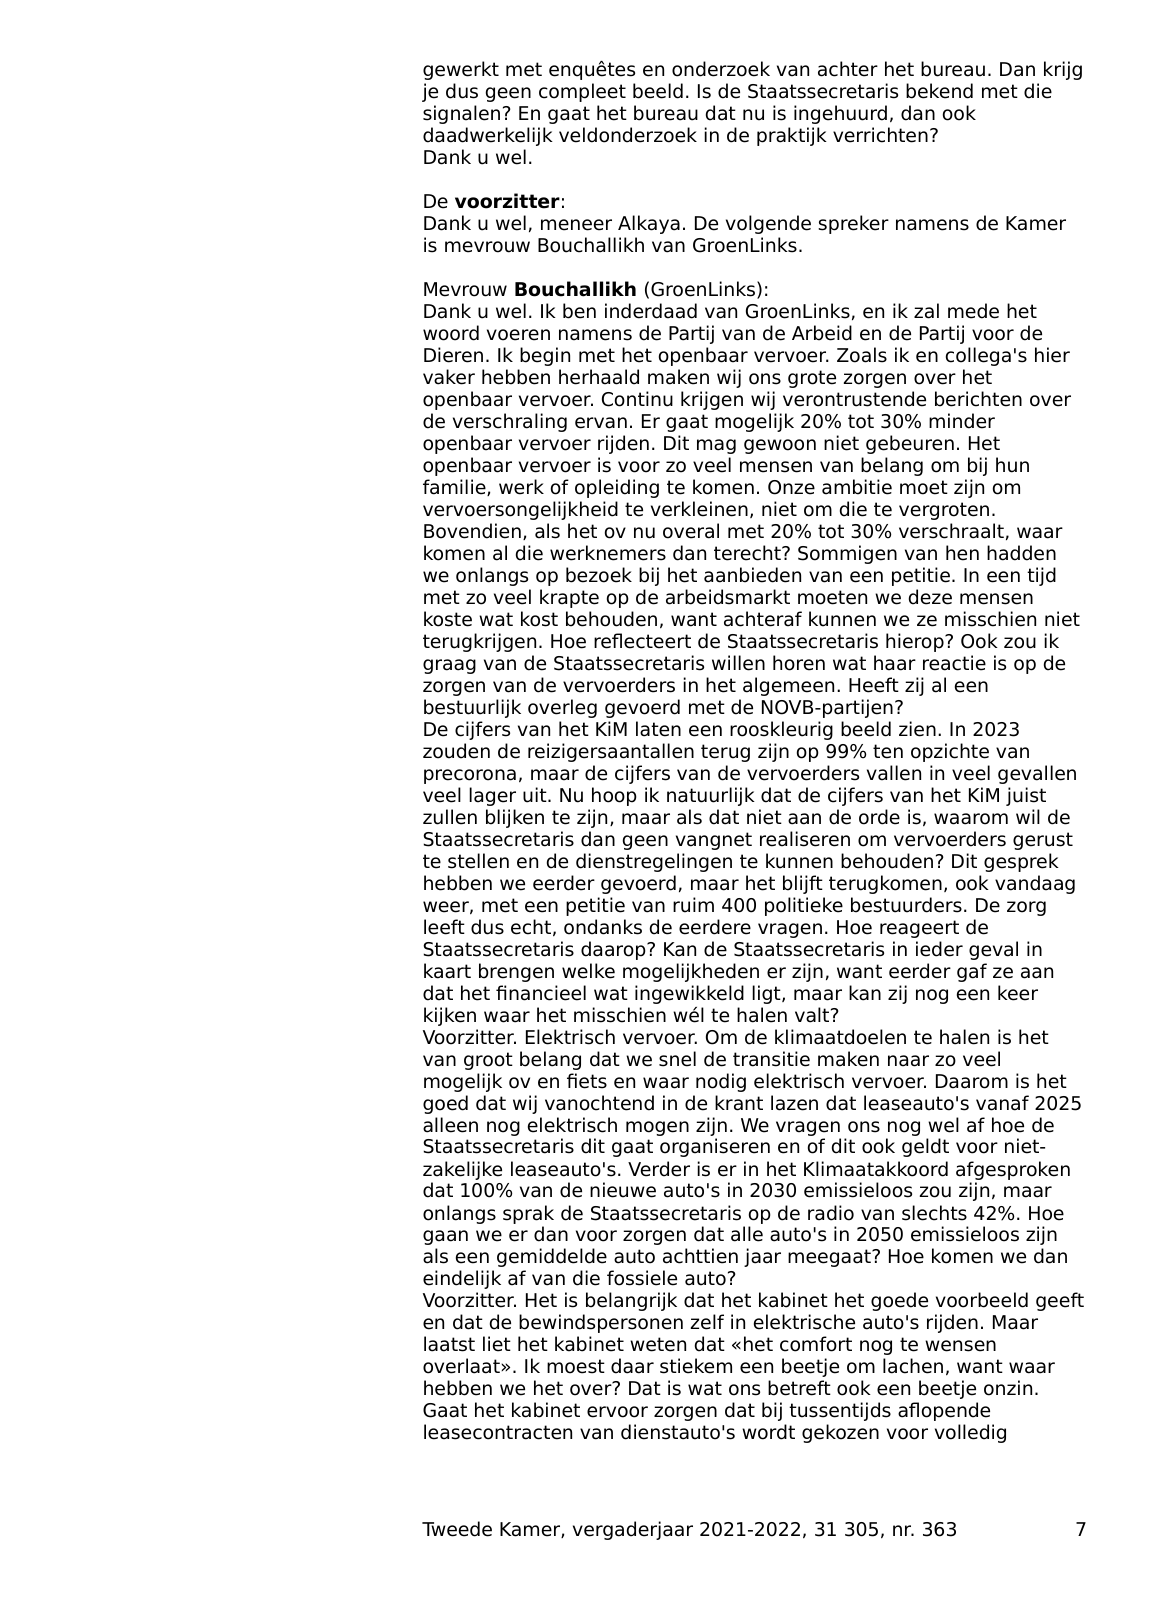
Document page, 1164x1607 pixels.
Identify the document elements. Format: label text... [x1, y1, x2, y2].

text Dank u wel. Ik ben inderdaad van GroenLinks, en ik zal mede het woord voeren namens de Partij van de Arbeid en de Partij voor de Dieren. Ik begin met het openbaar vervoer. Zoals ik en collega's hier vaker hebben herhaald maken wij ons grote zorgen over het openbaar vervoer. Continu krijgen wij verontrustende berichten over de verschraling ervan. Er gaat mogelijk 20% tot 30% minder openbaar vervoer rijden. Dit mag gewoon niet gebeuren. Het openbaar vervoer is voor zo veel mensen van belang om bij hun familie, werk of opleiding te komen. Onze ambitie moet zijn om vervoersongelijkheid te verkleinen, niet om die te vergroten. Bovendien, als het ov nu overal met 20% tot 30% verschraalt, waar komen al die werknemers dan terecht? Sommigen van hen hadden we onlangs op bezoek bij het aanbieden van een petitie. In een tijd met zo veel krapte op de arbeidsmarkt moeten we deze mensen koste wat kost behouden, want achteraf kunnen we ze misschien niet terugkrijgen. Hoe reflecteert de Staatssecretaris hierop? Ook zou ik graag van de Staatssecretaris willen horen wat haar reactie is op de zorgen van de vervoerders in het algemeen. Heeft zij al een bestuurlijk overleg gevoerd met de NOVB-partijen? [422, 301, 1087, 719]
text gewerkt met enquêtes en onderzoek van achter het bureau. Dan krijg je dus geen compleet beeld. Is de Staatssecretaris bekend met die signalen? En gaat het bureau dat nu is ingehuurd, dan ook daadwerkelijk veldonderzoek in de praktijk verrichten? [422, 59, 1087, 147]
text Mevrouw Bouchallikh (GroenLinks): [422, 279, 1087, 301]
text Dank u wel. [422, 147, 1087, 169]
text De voorzitter: [422, 191, 1087, 213]
text Voorzitter. Elektrisch vervoer. Om de klimaatdoelen te halen is het van groot belang dat we snel de transitie maken naar zo veel mogelijk ov en fiets en waar nodig elektrisch vervoer. Daarom is het goed dat wij vanochtend in de krant lazen dat leaseauto's vanaf 2025 alleen nog elektrisch mogen zijn. We vragen ons nog wel af hoe de Staatssecretaris dit gaat organiseren en of dit ook geldt voor niet-zakelijke leaseauto's. Verder is er in het Klimaatakkoord afgesproken dat 100% van de nieuwe auto's in 2030 emissieloos zou zijn, maar onlangs sprak de Staatssecretaris op de radio van slechts 42%. Hoe gaan we er dan voor zorgen dat alle auto's in 2050 emissieloos zijn als een gemiddelde auto achttien jaar meegaat? Hoe komen we dan eindelijk af van die fossiele auto? [422, 1027, 1087, 1290]
text Dank u wel, meneer Alkaya. De volgende spreker namens de Kamer is mevrouw Bouchallikh van GroenLinks. [422, 213, 1087, 257]
text De cijfers van het KiM laten een rooskleurig beeld zien. In 2023 zouden de reizigersaantallen terug zijn op 99% ten opzichte van precorona, maar de cijfers van de vervoerders vallen in veel gevallen veel lager uit. Nu hoop ik natuurlijk dat de cijfers van het KiM juist zullen blijken te zijn, maar als dat niet aan de orde is, waarom wil de Staatssecretaris dan geen vangnet realiseren om vervoerders gerust te stellen en de dienstregelingen te kunnen behouden? Dit gesprek hebben we eerder gevoerd, maar het blijft terugkomen, ook vandaag weer, met een petitie van ruim 400 politieke bestuurders. De zorg leeft dus echt, ondanks de eerdere vragen. Hoe reageert de Staatssecretaris daarop? Kan de Staatssecretaris in ieder geval in kaart brengen welke mogelijkheden er zijn, want eerder gaf ze aan dat het financieel wat ingewikkeld ligt, maar kan zij nog een keer kijken waar het misschien wél te halen valt? [422, 719, 1087, 1027]
text Voorzitter. Het is belangrijk dat het kabinet het goede voorbeeld geeft en dat de bewindspersonen zelf in elektrische auto's rijden. Maar laatst liet het kabinet weten dat «het comfort nog te wensen overlaat». Ik moest daar stiekem een beetje om lachen, want waar hebben we het over? Dat is wat ons betreft ook een beetje onzin. Gaat het kabinet ervoor zorgen dat bij tussentijds aflopende leasecontracten van dienstauto's wordt gekozen voor volledig [422, 1290, 1087, 1444]
